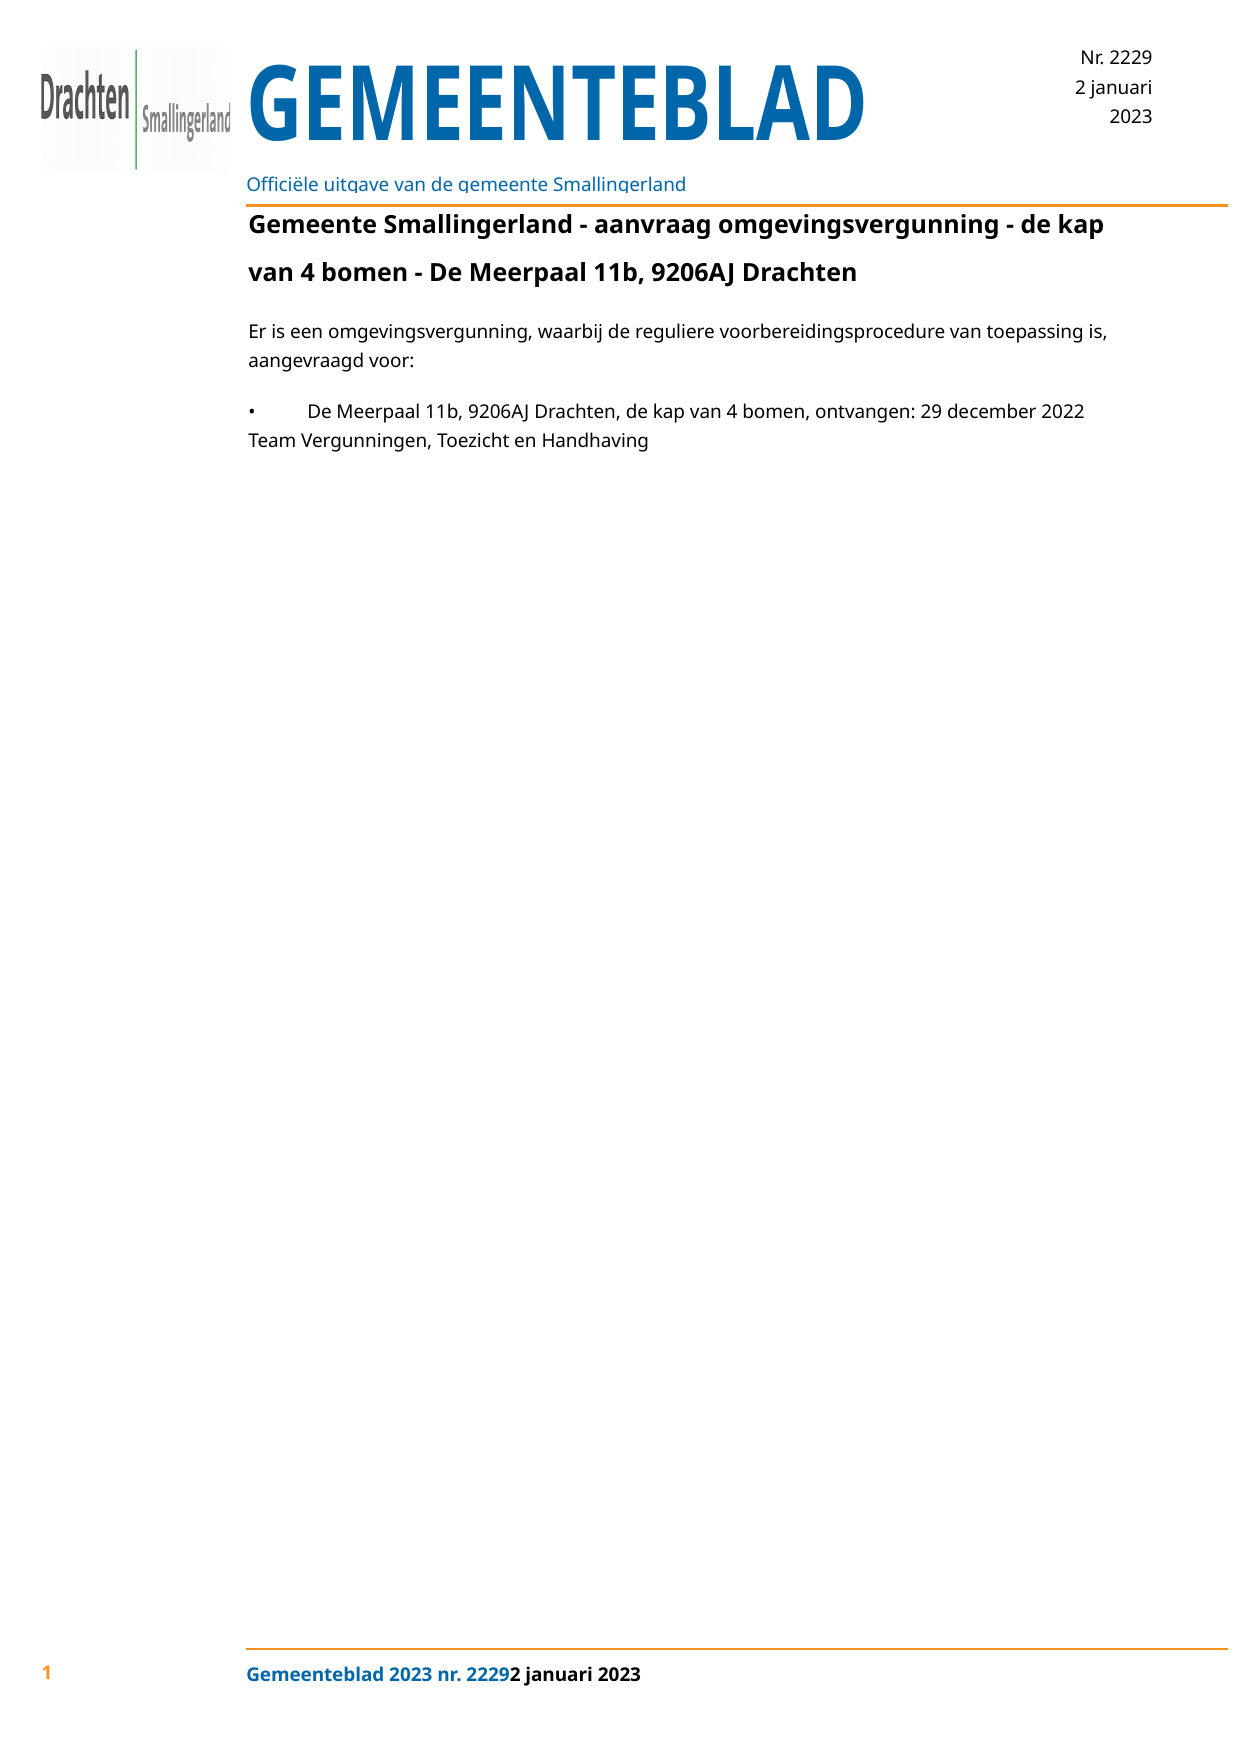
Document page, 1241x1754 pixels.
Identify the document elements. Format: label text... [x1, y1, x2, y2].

text Gemeente Smallingerland - aanvraag omgevingsvergunning - de kap van 4 bomen - De Meerpaal 11b, 9206AJ Drachten [248, 207, 1152, 288]
picture [41, 47, 231, 172]
text Er is een omgevingsvergunning, waarbij de reguliere voorbereidingsprocedure van toepassing is, aangevraagd voor: [248, 318, 1152, 373]
list De Meerpaal 11b, 9206AJ Drachten, de kap van 4 bomen, ontvangen: 29 december 2022 [248, 398, 1152, 424]
text Team Vergunningen, Toezicht en Handhaving [248, 427, 1152, 453]
